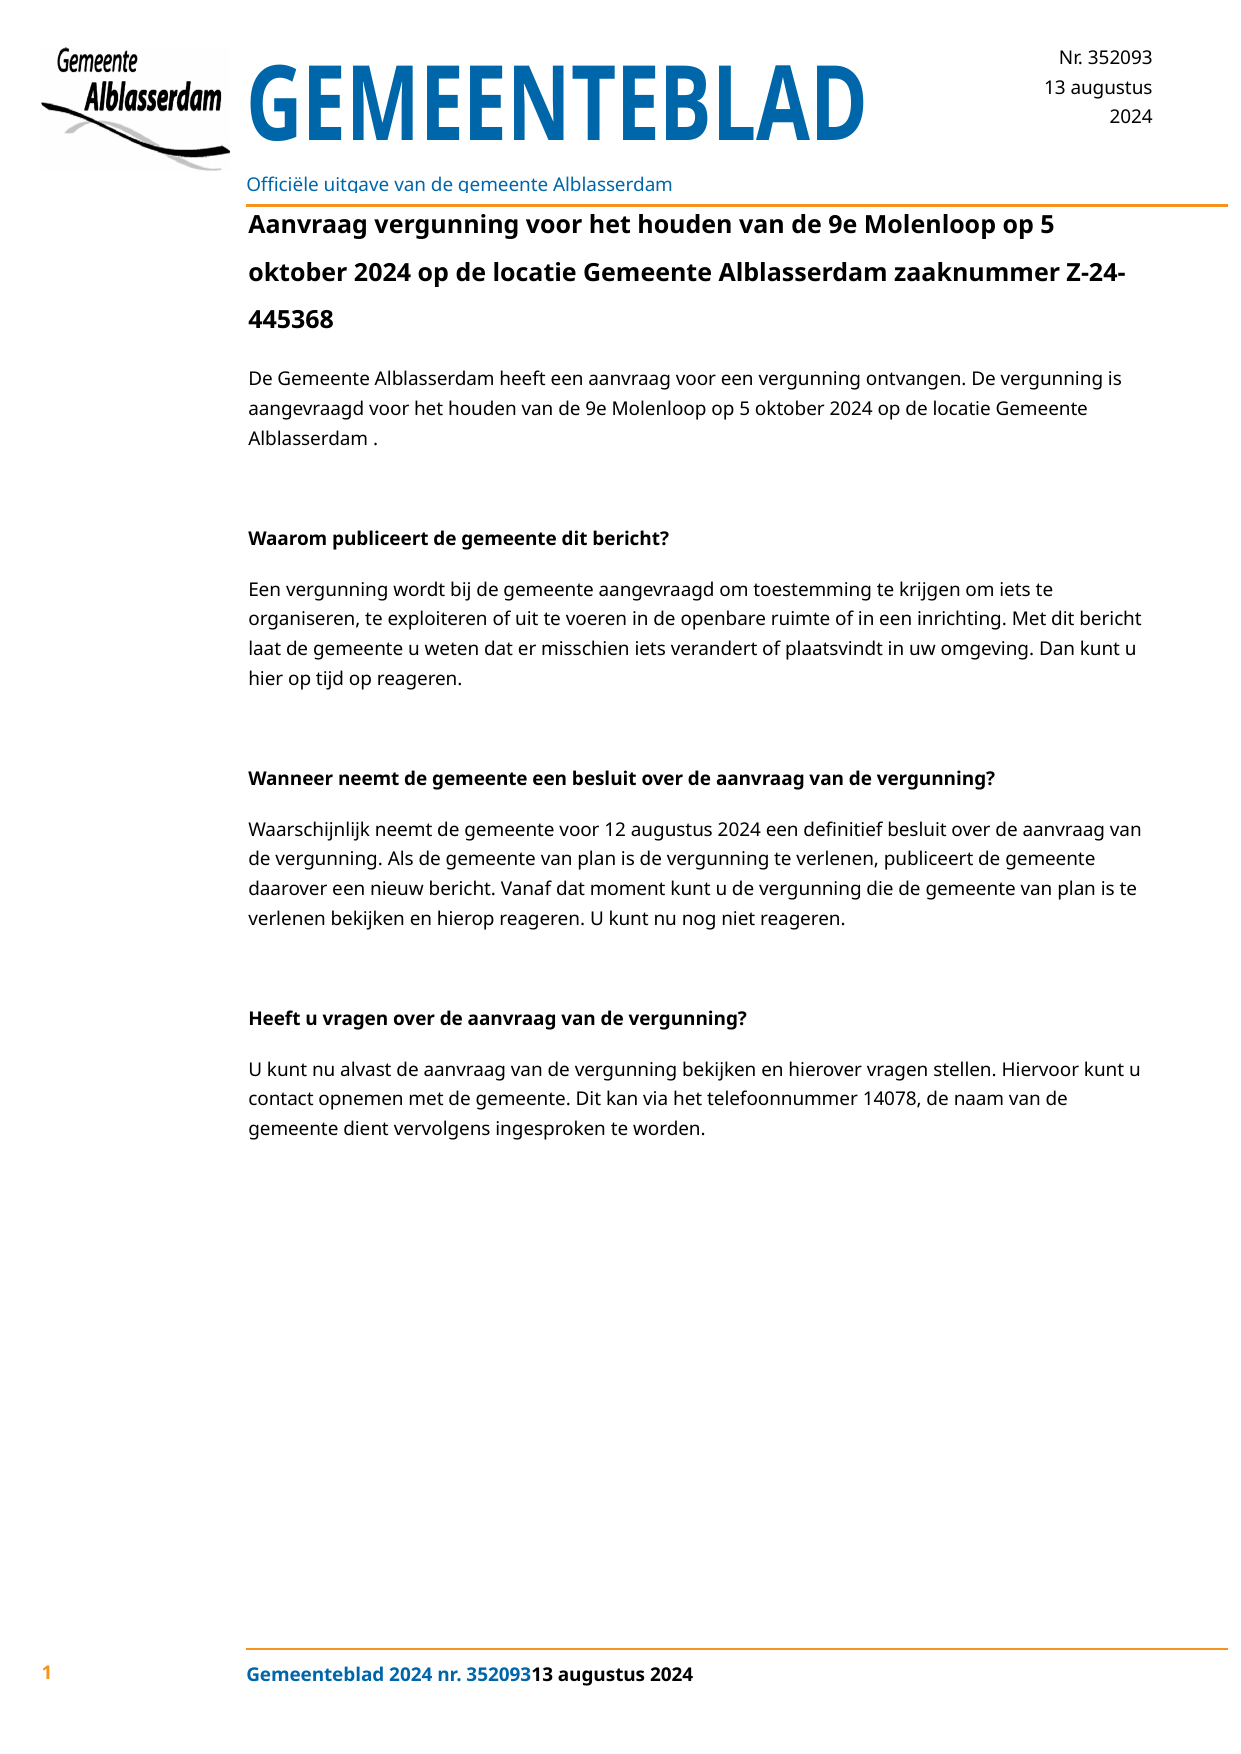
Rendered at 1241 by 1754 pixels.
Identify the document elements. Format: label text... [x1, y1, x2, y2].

text Heeft u vragen over de aanvraag van de vergunning? [248, 1006, 1152, 1031]
text Een vergunning wordt bij de gemeente aangevraagd om toestemming te krijgen om iets te organiseren, te exploiteren of uit te voeren in de openbare ruimte of in een inrichting. Met dit bericht laat de gemeente u weten dat er misschien iets verandert of plaatsvindt in uw omgeving. Dan kunt u hier op tijd op reageren. [248, 576, 1152, 690]
text U kunt nu alvast de aanvraag van de vergunning bekijken en hierover vragen stellen. Hiervoor kunt u contact opnemen met de gemeente. Dit kan via het telefoonnummer 14078, de naam van de gemeente dient vervolgens ingesproken te worden. [248, 1056, 1152, 1141]
picture [41, 47, 231, 172]
text Waarschijnlijk neemt de gemeente voor 12 augustus 2024 een definitief besluit over de aanvraag van de vergunning. Als de gemeente van plan is de vergunning te verlenen, publiceert de gemeente daarover een nieuw bericht. Vanaf dat moment kunt u de vergunning die de gemeente van plan is te verlenen bekijken en hierop reageren. U kunt nu nog niet reageren. [248, 816, 1152, 930]
text De Gemeente Alblasserdam heeft een aanvraag voor een vergunning ontvangen. De vergunning is aangevraagd voor het houden van de 9e Molenloop op 5 oktober 2024 op de locatie Gemeente Alblasserdam . [248, 366, 1152, 450]
text Waarom publiceert de gemeente dit bericht? [248, 526, 1152, 551]
text Wanneer neemt de gemeente een besluit over de aanvraag van de vergunning? [248, 766, 1152, 791]
text Aanvraag vergunning voor het houden van de 9e Molenloop op 5 oktober 2024 op de locatie Gemeente Alblasserdam zaaknummer Z-24-445368 [248, 207, 1152, 336]
